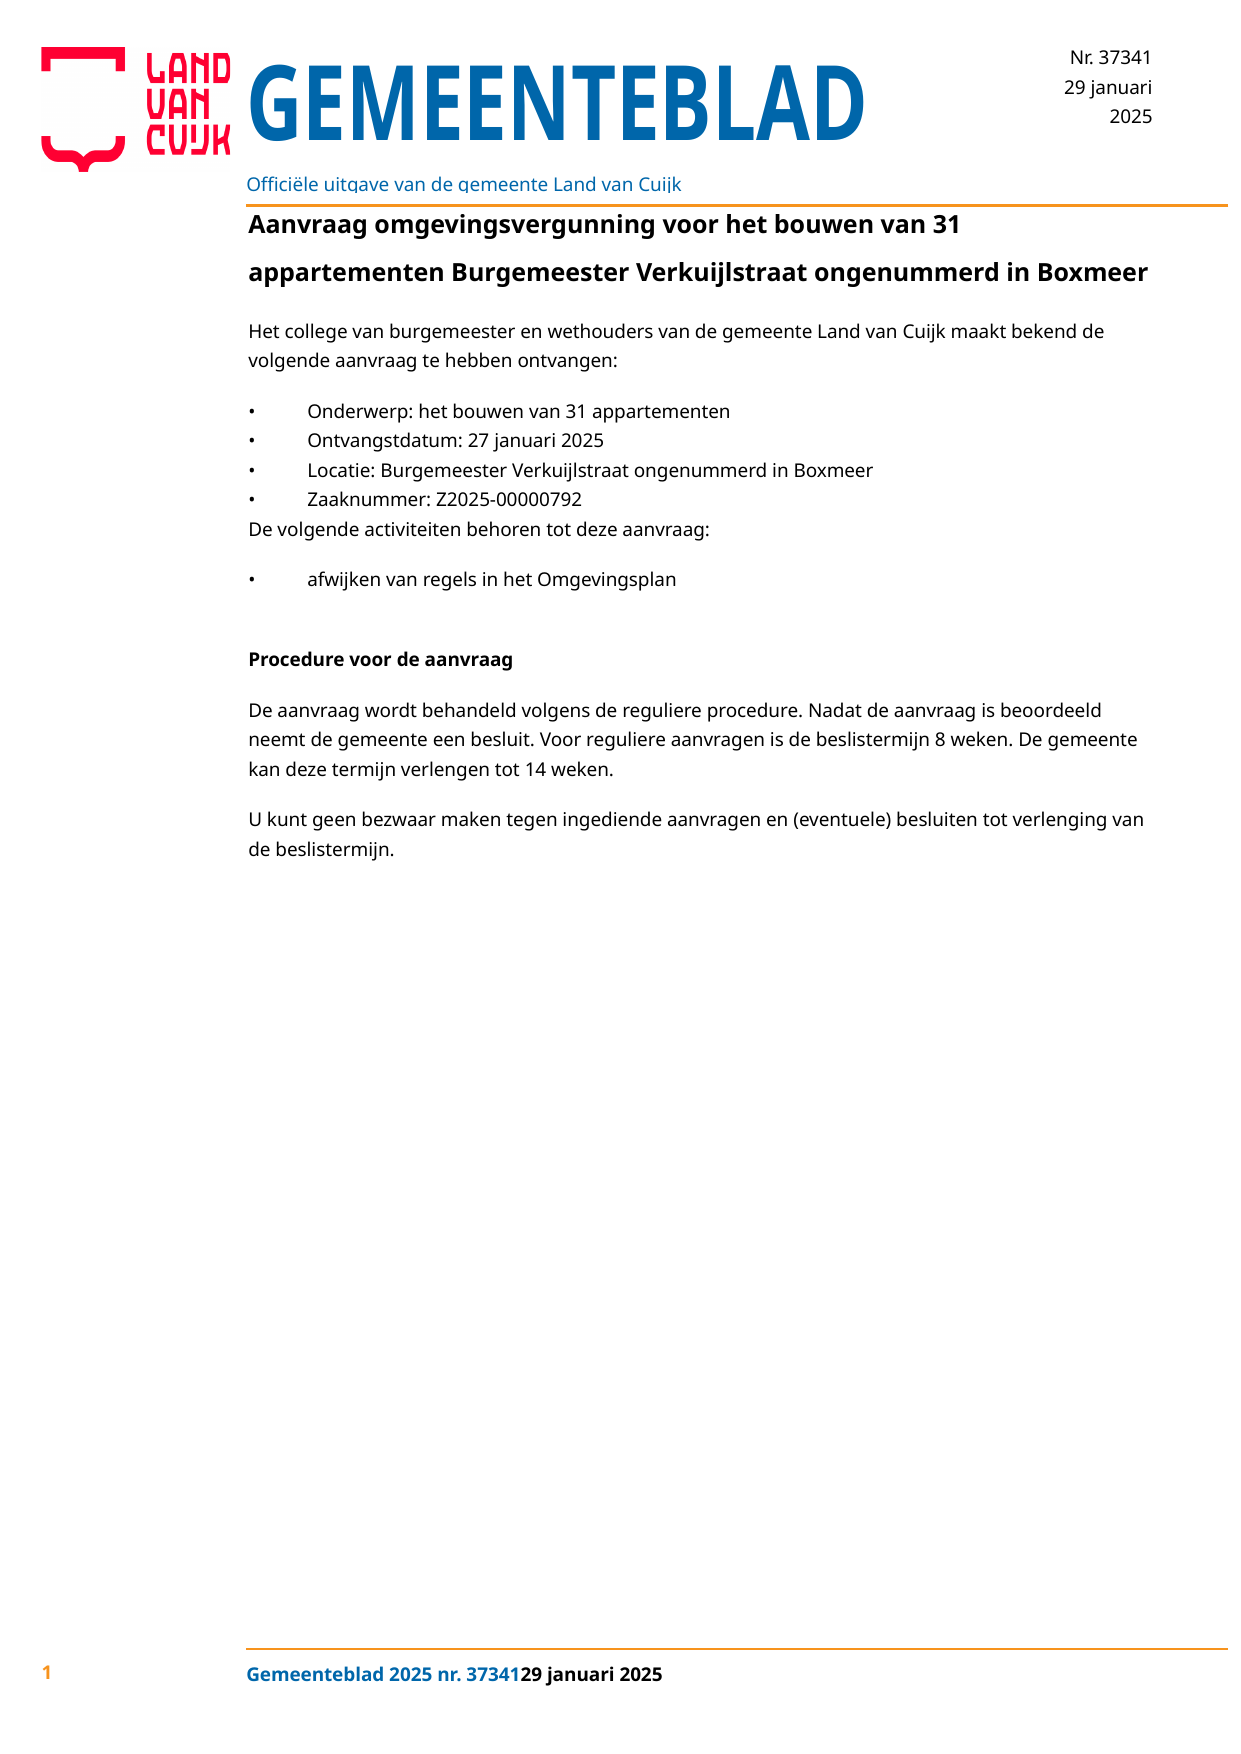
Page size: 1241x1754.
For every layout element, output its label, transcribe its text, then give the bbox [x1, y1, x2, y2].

list Ontvangstdatum: 27 januari 2025 [248, 427, 1152, 453]
list Onderwerp: het bouwen van 31 appartementen [248, 398, 1152, 424]
text Aanvraag omgevingsvergunning voor het bouwen van 31 appartementen Burgemeester Verkuijlstraat ongenummerd in Boxmeer [248, 207, 1152, 288]
text U kunt geen bezwaar maken tegen ingediende aanvragen en (eventuele) besluiten tot verlenging van de beslistermijn. [248, 807, 1152, 862]
text De volgende activiteiten behoren tot deze aanvraag: [248, 516, 1152, 542]
text Procedure voor de aanvraag [248, 647, 1152, 672]
text Het college van burgemeester en wethouders van de gemeente Land van Cuijk maakt bekend de volgende aanvraag te hebben ontvangen: [248, 318, 1152, 373]
list Zaaknummer: Z2025-00000792 [248, 487, 1152, 512]
list Locatie: Burgemeester Verkuijlstraat ongenummerd in Boxmeer [248, 457, 1152, 483]
list afwijken van regels in het Omgevingsplan [248, 567, 1152, 592]
picture [41, 47, 231, 172]
text De aanvraag wordt behandeld volgens de reguliere procedure. Nadat de aanvraag is beoordeeld neemt de gemeente een besluit. Voor reguliere aanvragen is de beslistermijn 8 weken. De gemeente kan deze termijn verlengen tot 14 weken. [248, 697, 1152, 782]
